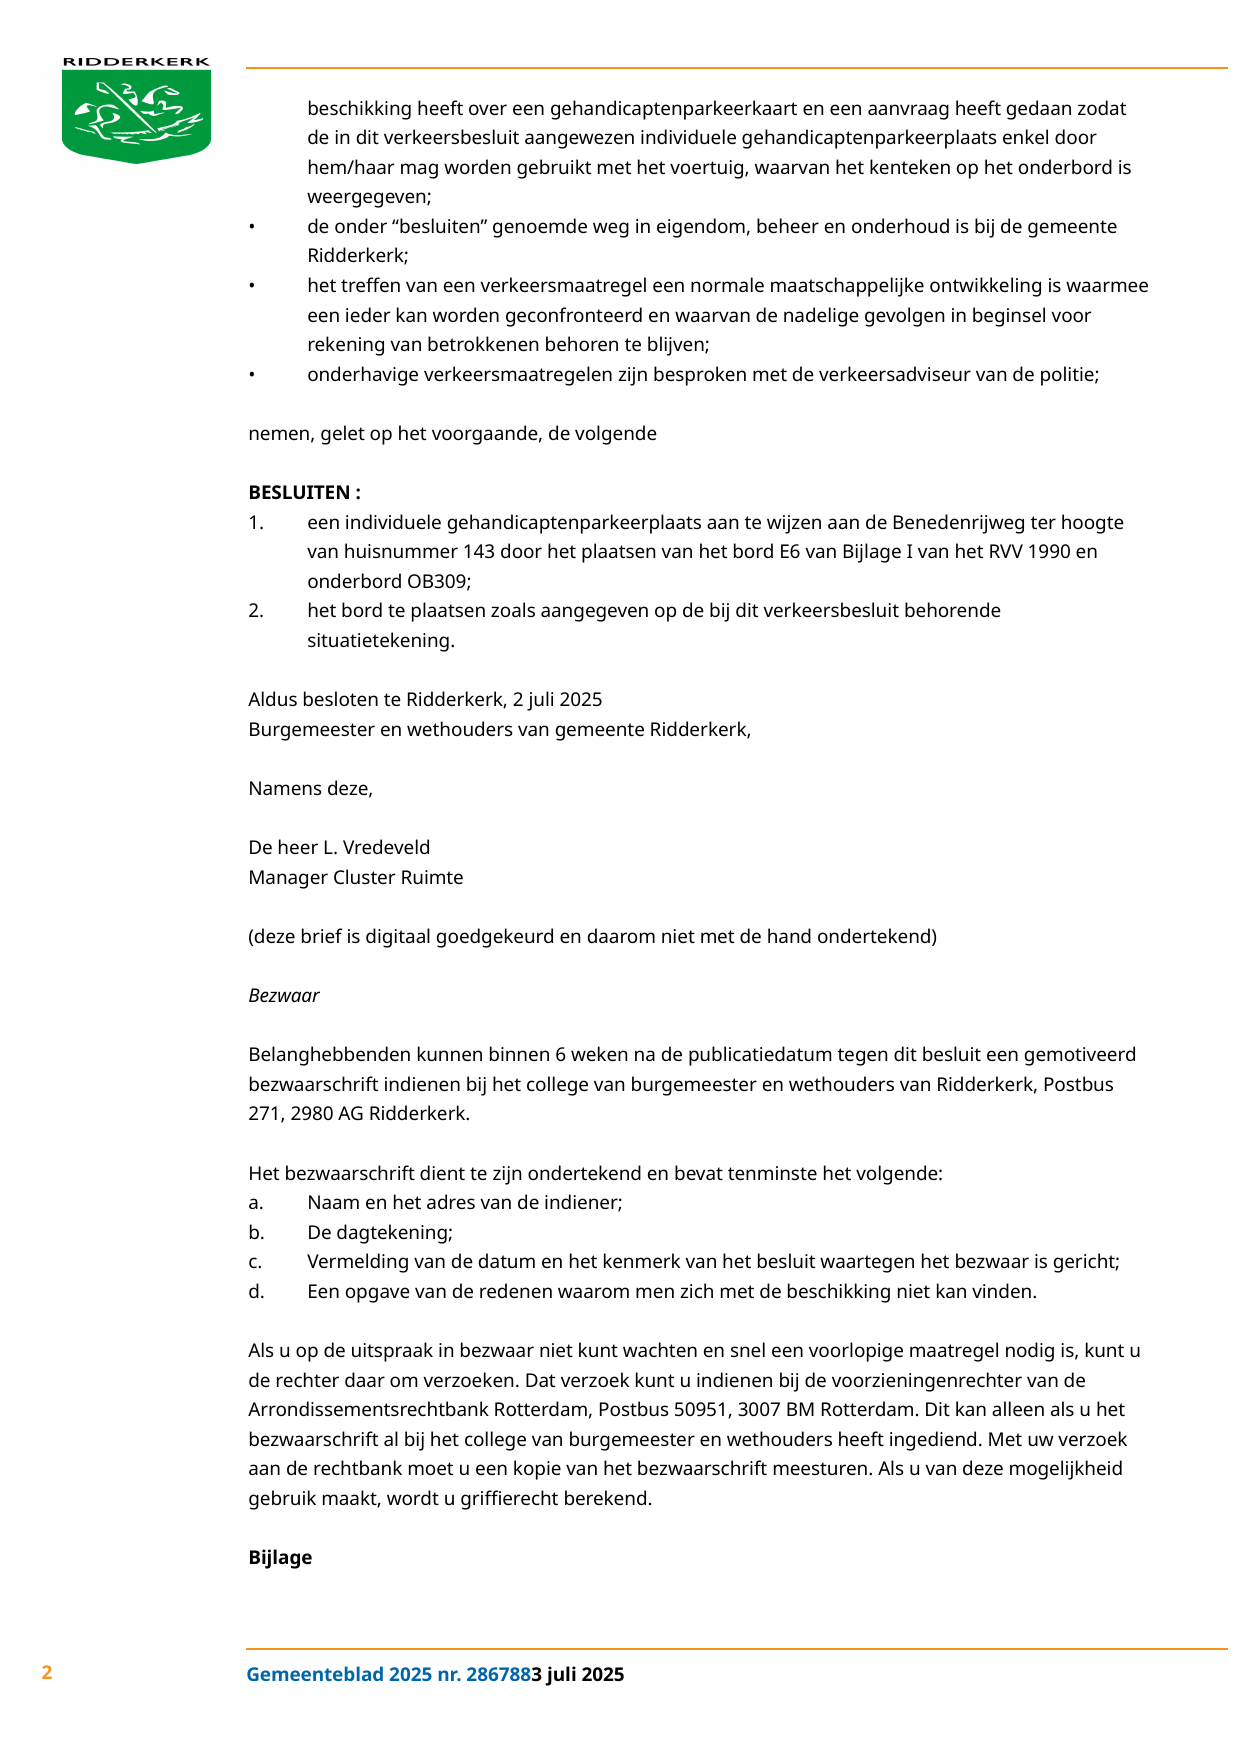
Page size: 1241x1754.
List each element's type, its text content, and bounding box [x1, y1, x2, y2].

list het bord te plaatsen zoals aangegeven op de bij dit verkeersbesluit behorende situatietekening. [248, 598, 1152, 653]
list de onder “besluiten” genoemde weg in eigendom, beheer en onderhoud is bij de gemeente Ridderkerk; [248, 213, 1152, 268]
text Burgemeester en wethouders van gemeente Ridderkerk, [248, 716, 1152, 742]
text Het bezwaarschrift dient te zijn ondertekend en bevat tenminste het volgende: [248, 1160, 1152, 1186]
text BESLUITEN : [248, 479, 1152, 505]
list onderhavige verkeersmaatregelen zijn besproken met de verkeersadviseur van de politie; [248, 361, 1152, 387]
text De heer L. Vredeveld [248, 834, 1152, 860]
text Manager Cluster Ruimte [248, 864, 1152, 890]
list een individuele gehandicaptenparkeerplaats aan te wijzen aan de Benedenrijweg ter hoogte van huisnummer 143 door het plaatsen van het bord E6 van Bijlage I van het RVV 1990 en onderbord OB309; [248, 509, 1152, 594]
list Naam en het adres van de indiener; [248, 1189, 1152, 1215]
list Een opgave van de redenen waarom men zich met de beschikking niet kan vinden. [248, 1278, 1152, 1304]
list het treffen van een verkeersmaatregel een normale maatschappelijke ontwikkeling is waarmee een ieder kan worden geconfronteerd en waarvan de nadelige gevolgen in beginsel voor rekening van betrokkenen behoren te blijven; [248, 272, 1152, 357]
text Bezwaar [248, 982, 1152, 1008]
text Belanghebbenden kunnen binnen 6 weken na de publicatiedatum tegen dit besluit een gemotiveerd bezwaarschrift indienen bij het college van burgemeester en wethouders van Ridderkerk, Postbus 271, 2980 AG Ridderkerk. [248, 1041, 1152, 1126]
text Bijlage [248, 1544, 1152, 1570]
list De dagtekening; [248, 1219, 1152, 1245]
picture [41, 47, 231, 172]
list beschikking heeft over een gehandicaptenparkeerkaart en een aanvraag heeft gedaan zodat de in dit verkeersbesluit aangewezen individuele gehandicaptenparkeerplaats enkel door hem/haar mag worden gebruikt met het voertuig, waarvan het kenteken op het onderbord is weergegeven; [248, 95, 1152, 209]
text (deze brief is digitaal goedgekeurd en daarom niet met de hand ondertekend) [248, 923, 1152, 949]
text Namens deze, [248, 775, 1152, 801]
text Als u op de uitspraak in bezwaar niet kunt wachten en snel een voorlopige maatregel nodig is, kunt u de rechter daar om verzoeken. Dat verzoek kunt u indienen bij de voorzieningenrechter van de Arrondissementsrechtbank Rotterdam, Postbus 50951, 3007 BM Rotterdam. Dit kan alleen als u het bezwaarschrift al bij het college van burgemeester en wethouders heeft ingediend. Met uw verzoek aan de rechtbank moet u een kopie van het bezwaarschrift meesturen. Als u van deze mogelijkheid gebruik maakt, wordt u griffierecht berekend. [248, 1337, 1152, 1511]
text Aldus besloten te Ridderkerk, 2 juli 2025 [248, 686, 1152, 712]
text nemen, gelet op het voorgaande, de volgende [248, 420, 1152, 446]
list Vermelding van de datum en het kenmerk van het besluit waartegen het bezwaar is gericht; [248, 1248, 1152, 1274]
